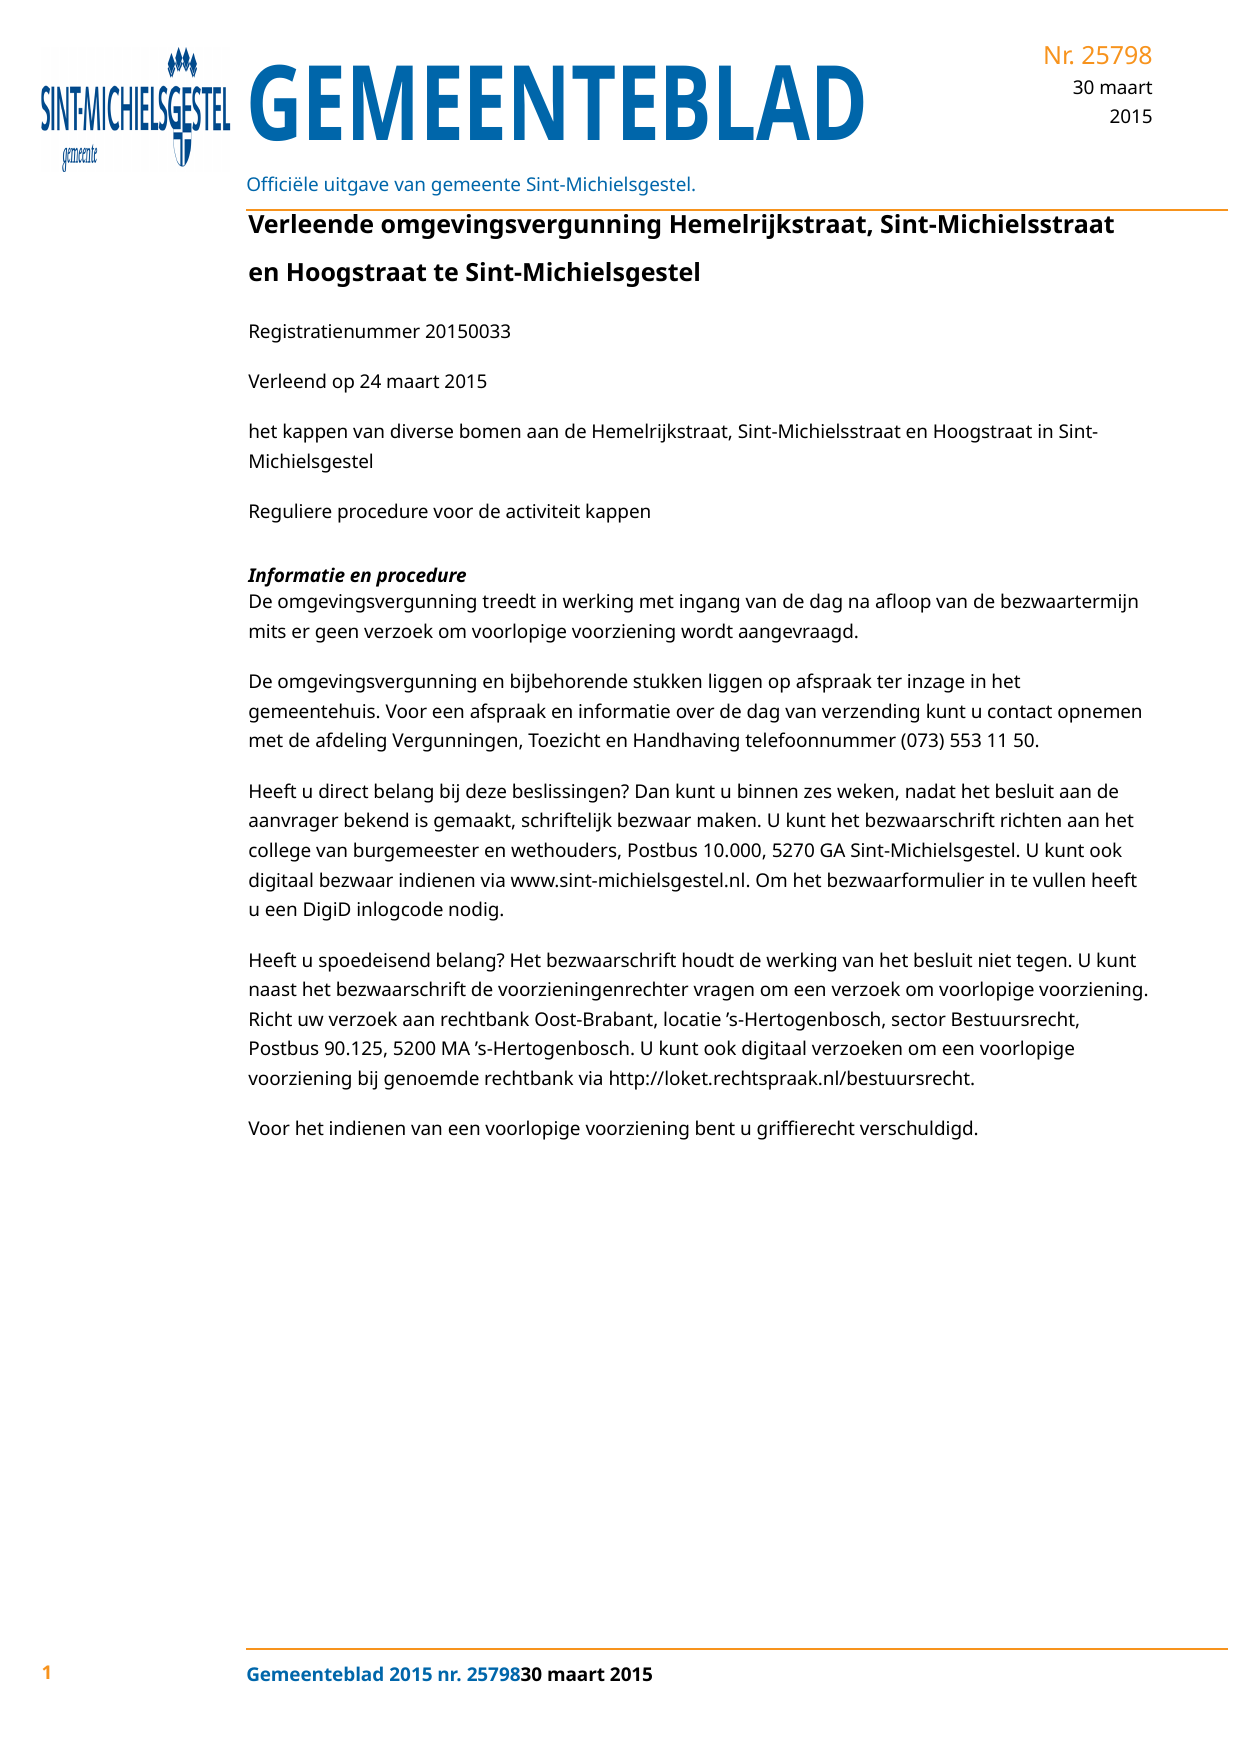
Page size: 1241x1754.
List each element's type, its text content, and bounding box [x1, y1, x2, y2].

text Verleende omgevingsvergunning Hemelrijkstraat, Sint-Michielsstraat en Hoogstraat te Sint-Michielsgestel [248, 211, 1152, 288]
text De omgevingsvergunning en bijbehorende stukken liggen op afspraak ter inzage in het gemeentehuis. Voor een afspraak en informatie over de dag van verzending kunt u contact opnemen met de afdeling Vergunningen, Toezicht en Handhaving telefoonnummer (073) 553 11 50. [248, 668, 1152, 753]
text Informatie en procedure [248, 563, 1152, 588]
picture [41, 47, 231, 172]
text Registratienummer 20150033 [248, 318, 1152, 344]
text Reguliere procedure voor de activiteit kappen [248, 499, 1152, 524]
text Voor het indienen van een voorlopige voorziening bent u griffierecht verschuldigd. [248, 1116, 1152, 1141]
text het kappen van diverse bomen aan de Hemelrijkstraat, Sint-Michielsstraat en Hoogstraat in Sint-Michielsgestel [248, 419, 1152, 474]
text Verleend op 24 maart 2015 [248, 368, 1152, 394]
text De omgevingsvergunning treedt in werking met ingang van de dag na afloop van de bezwaartermijn mits er geen verzoek om voorlopige voorziening wordt aangevraagd. [248, 588, 1152, 644]
text Heeft u direct belang bij deze beslissingen? Dan kunt u binnen zes weken, nadat het besluit aan de aanvrager bekend is gemaakt, schriftelijk bezwaar maken. U kunt het bezwaarschrift richten aan het college van burgemeester en wethouders, Postbus 10.000, 5270 GA Sint-Michielsgestel. U kunt ook digitaal bezwaar indienen via www.sint-michielsgestel.nl. Om het bezwaarformulier in te vullen heeft u een DigiD inlogcode nodig. [248, 778, 1152, 922]
text Heeft u spoedeisend belang? Het bezwaarschrift houdt de werking van het besluit niet tegen. U kunt naast het bezwaarschrift de voorzieningenrechter vragen om een verzoek om voorlopige voorziening. Richt uw verzoek aan rechtbank Oost-Brabant, locatie ’s-Hertogenbosch, sector Bestuursrecht, Postbus 90.125, 5200 MA ’s-Hertogenbosch. U kunt ook digitaal verzoeken om een voorlopige voorziening bij genoemde rechtbank via http://loket.rechtspraak.nl/bestuursrecht. [248, 947, 1152, 1091]
